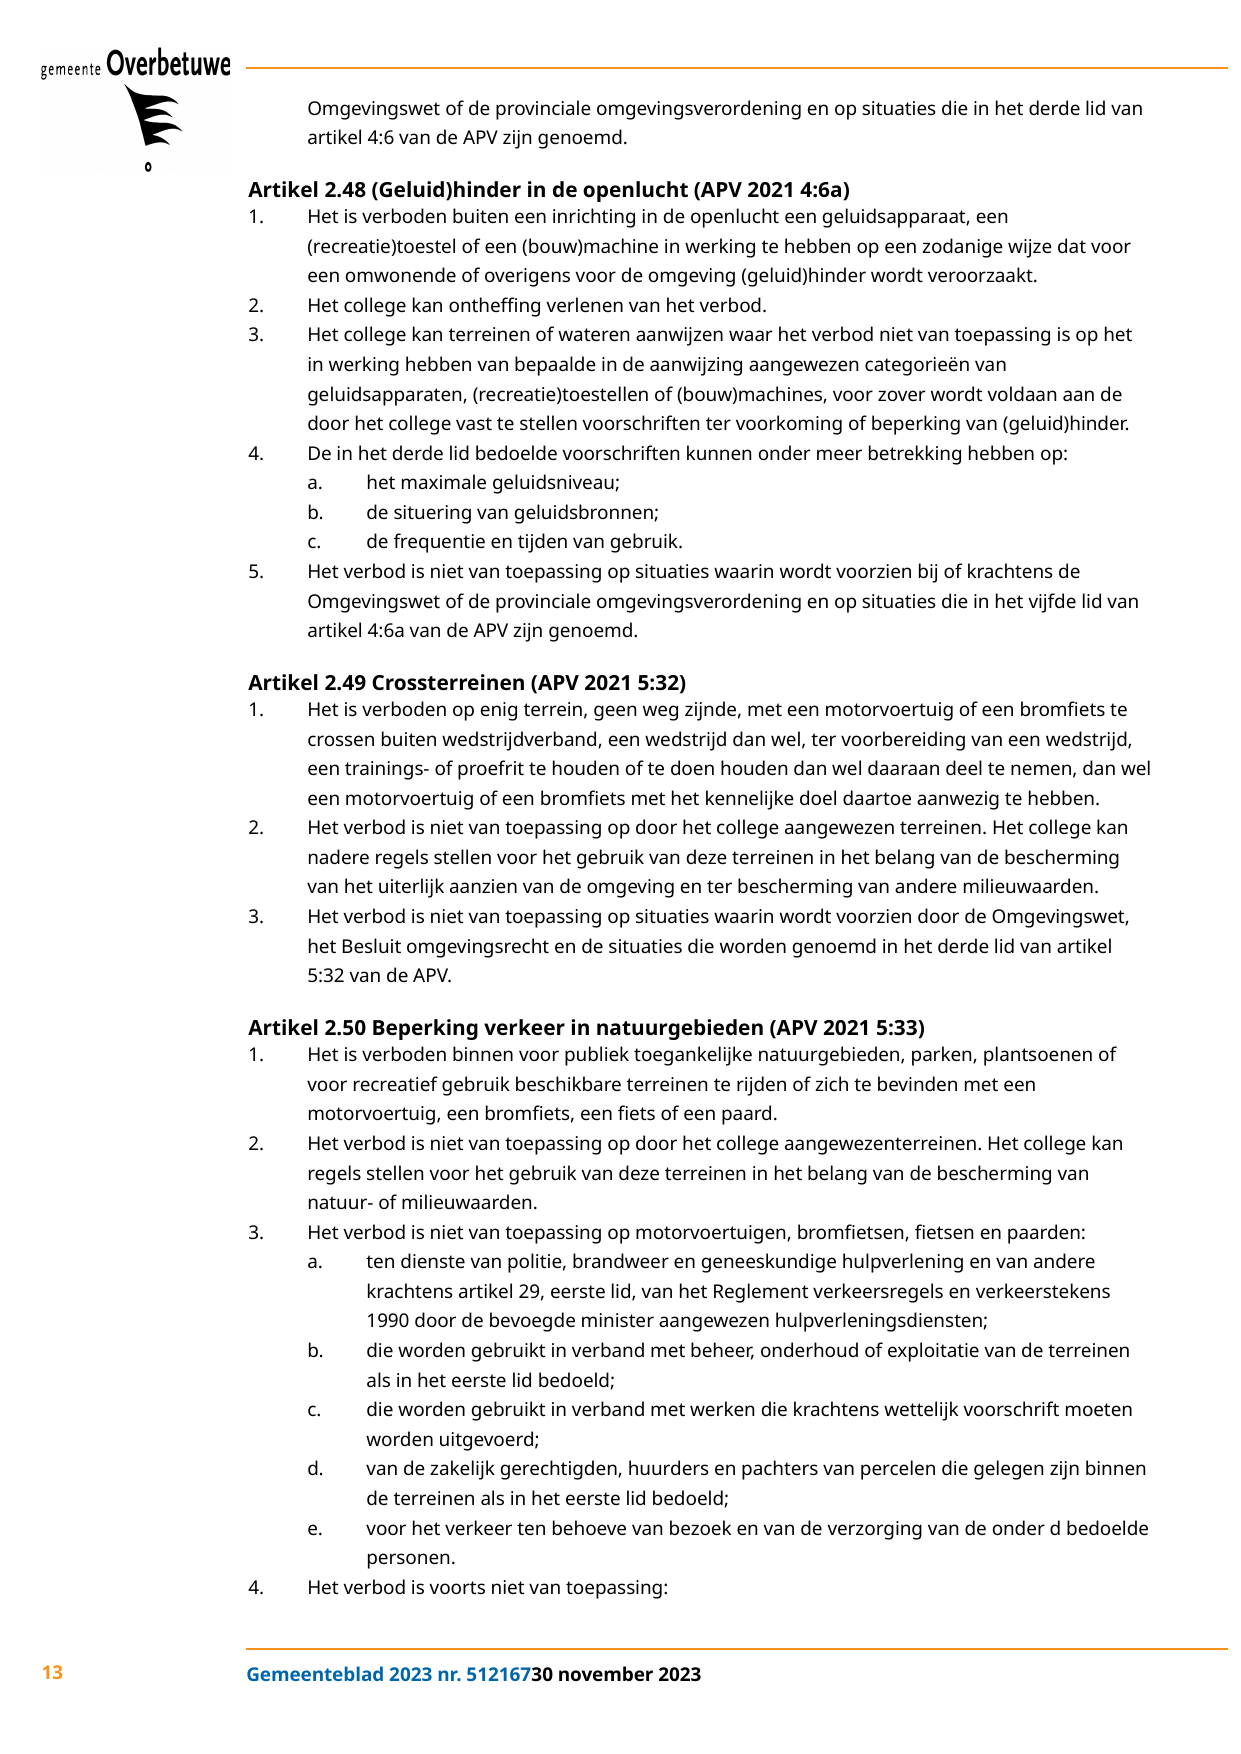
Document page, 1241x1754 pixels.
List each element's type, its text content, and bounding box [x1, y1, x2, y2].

list Het verbod is niet van toepassing op door het college aangewezenterreinen. Het college kan regels stellen voor het gebruik van deze terreinen in het belang van de bescherming van natuur- of milieuwaarden. [248, 1130, 1152, 1215]
list Het college kan ontheffing verlenen van het verbod. [248, 292, 1152, 318]
list Het is verboden op enig terrein, geen weg zijnde, met een motorvoertuig of een bromfiets te crossen buiten wedstrijdverband, een wedstrijd dan wel, ter voorbereiding van een wedstrijd, een trainings- of proefrit te houden of te doen houden dan wel daaraan deel te nemen, dan wel een motorvoertuig of een bromfiets met het kennelijke doel daartoe aanwezig te hebben. [248, 696, 1152, 811]
picture [41, 47, 231, 172]
list Het verbod is voorts niet van toepassing: [248, 1574, 1152, 1599]
list Het verbod is niet van toepassing op door het college aangewezen terreinen. Het college kan nadere regels stellen voor het gebruik van deze terreinen in het belang van de bescherming van het uiterlijk aanzien van de omgeving en ter bescherming van andere milieuwaarden. [248, 814, 1152, 899]
list die worden gebruikt in verband met werken die krachtens wettelijk voorschrift moeten worden uitgevoerd; [307, 1396, 1152, 1452]
list de situering van geluidsbronnen; [307, 499, 1152, 525]
list Het verbod is niet van toepassing op situaties waarin wordt voorzien bij of krachtens de Omgevingswet of de provinciale omgevingsverordening en op situaties die in het vijfde lid van artikel 4:6a van de APV zijn genoemd. [248, 558, 1152, 643]
list die worden gebruikt in verband met beheer, onderhoud of exploitatie van de terreinen als in het eerste lid bedoeld; [307, 1337, 1152, 1392]
list Het is verboden binnen voor publiek toegankelijke natuurgebieden, parken, plantsoenen of voor recreatief gebruik beschikbare terreinen te rijden of zich te bevinden met een motorvoertuig, een bromfiets, een fiets of een paard. [248, 1041, 1152, 1126]
list Het verbod is niet van toepassing op motorvoertuigen, bromfietsen, fietsen en paarden: [248, 1219, 1152, 1244]
list Het college kan terreinen of wateren aanwijzen waar het verbod niet van toepassing is op het in werking hebben van bepaalde in de aanwijzing aangewezen categorieën van geluidsapparaten, (recreatie)toestellen of (bouw)machines, voor zover wordt voldaan aan de door het college vast te stellen voorschriften ter voorkoming of beperking van (geluid)hinder. [248, 322, 1152, 436]
list het maximale geluidsniveau; [307, 469, 1152, 495]
list ten dienste van politie, brandweer en geneeskundige hulpverlening en van andere krachtens artikel 29, eerste lid, van het Reglement verkeersregels en verkeerstekens 1990 door de bevoegde minister aangewezen hulpverleningsdiensten; [307, 1248, 1152, 1333]
list de frequentie en tijden van gebruik. [307, 529, 1152, 554]
list De in het derde lid bedoelde voorschriften kunnen onder meer betrekking hebben op: [248, 440, 1152, 466]
list van de zakelijk gerechtigden, huurders en pachters van percelen die gelegen zijn binnen de terreinen als in het eerste lid bedoeld; [307, 1456, 1152, 1511]
list Het verbod is niet van toepassing op situaties waarin wordt voorzien door de Omgevingswet, het Besluit omgevingsrecht en de situaties die worden genoemd in het derde lid van artikel 5:32 van de APV. [248, 903, 1152, 988]
list voor het verkeer ten behoeve van bezoek en van de verzorging van de onder d bedoelde personen. [307, 1515, 1152, 1570]
list Het is verboden buiten een inrichting in de openlucht een geluidsapparaat, een (recreatie)toestel of een (bouw)machine in werking te hebben op een zodanige wijze dat voor een omwonende of overigens voor de omgeving (geluid)hinder wordt veroorzaakt. [248, 203, 1152, 288]
list Omgevingswet of de provinciale omgevingsverordening en op situaties die in het derde lid van artikel 4:6 van de APV zijn genoemd. [248, 95, 1152, 150]
text Artikel 2.49 Crossterreinen (APV 2021 5:32) [248, 668, 1152, 696]
text Artikel 2.48 (Geluid)hinder in de openlucht (APV 2021 4:6a) [248, 175, 1152, 203]
text Artikel 2.50 Beperking verkeer in natuurgebieden (APV 2021 5:33) [248, 1013, 1152, 1041]
